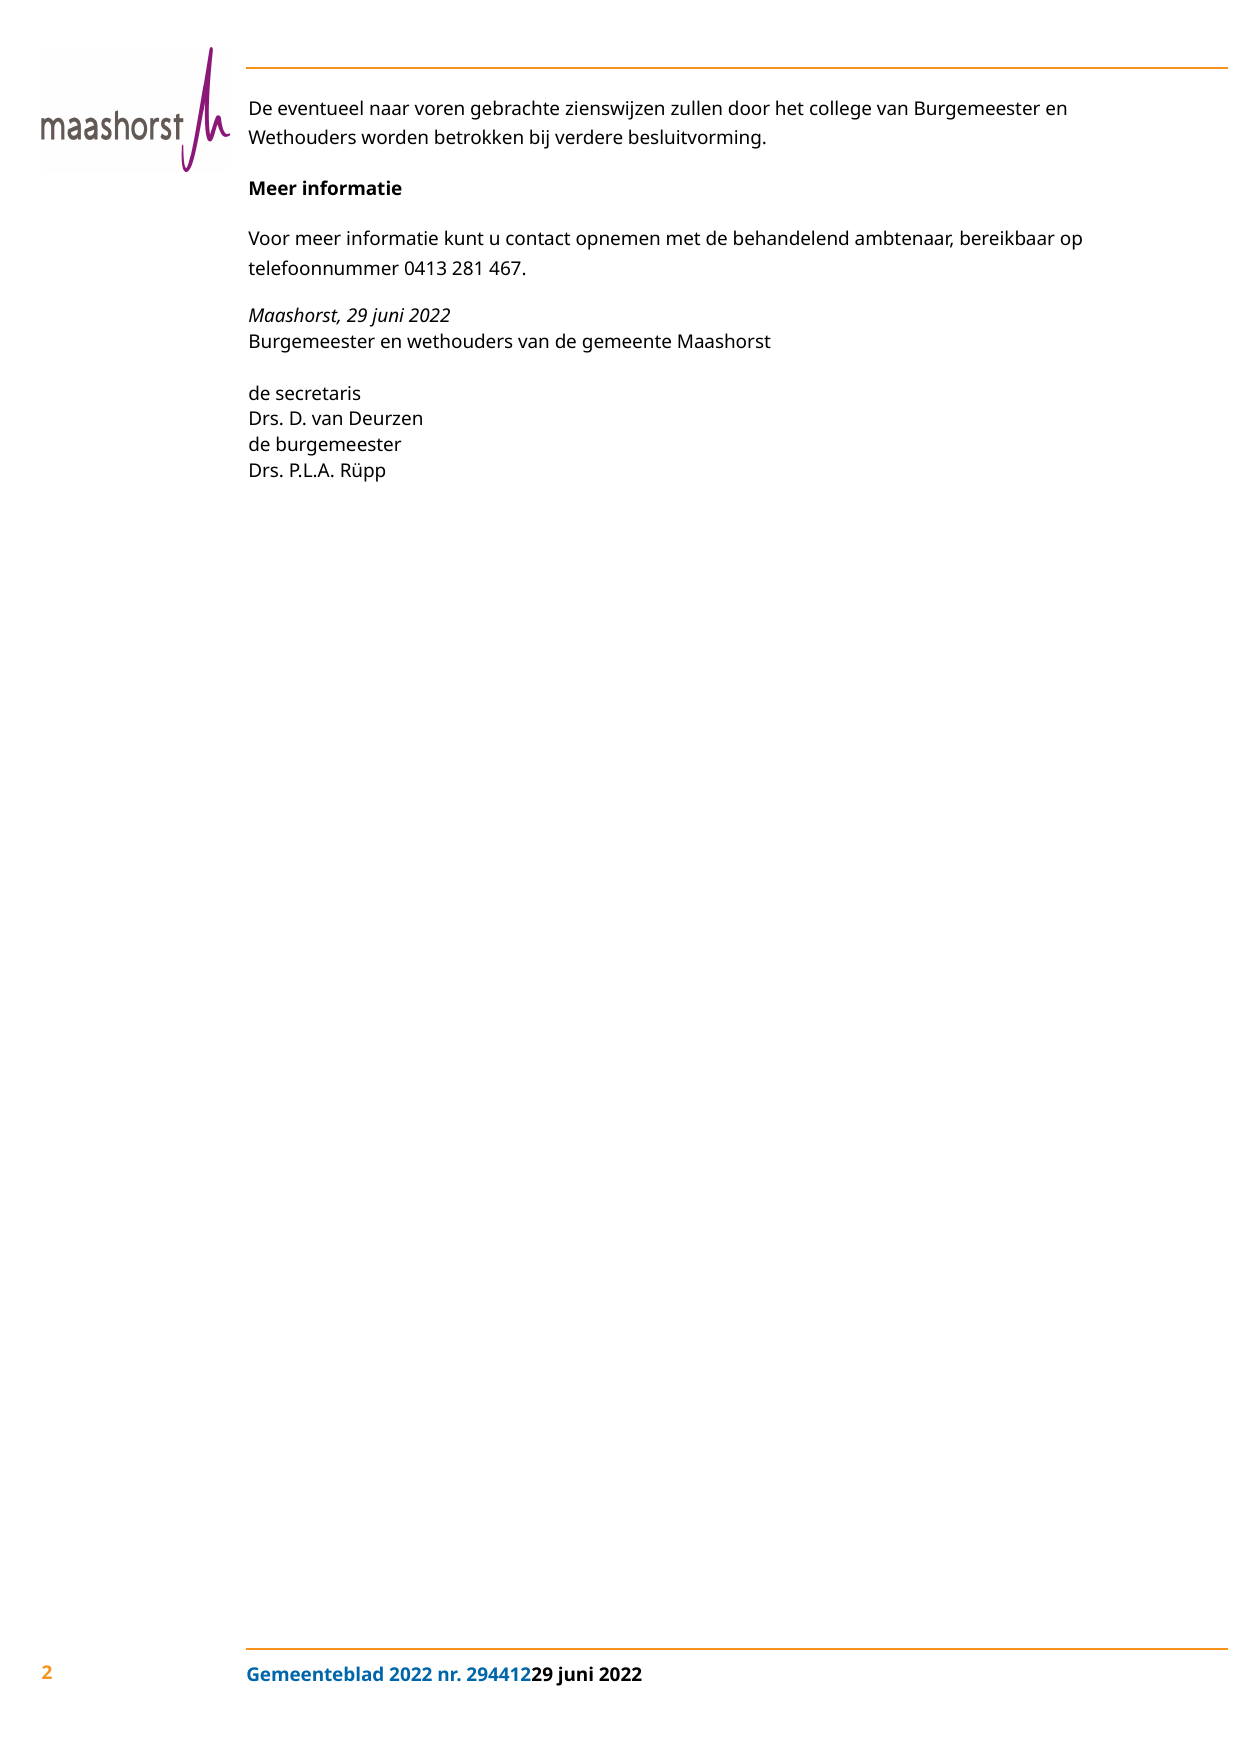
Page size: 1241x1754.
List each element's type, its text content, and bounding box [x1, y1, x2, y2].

text de burgemeester [248, 431, 1152, 457]
text De eventueel naar voren gebrachte zienswijzen zullen door het college van Burgemeester en Wethouders worden betrokken bij verdere besluitvorming. [248, 95, 1152, 150]
text de secretaris [248, 380, 1152, 406]
picture [41, 47, 231, 172]
text Drs. P.L.A. Rüpp [248, 457, 1152, 483]
text Drs. D. van Deurzen [248, 406, 1152, 431]
text Meer informatie [248, 175, 1152, 201]
text Maashorst, 29 juni 2022 [248, 303, 1152, 328]
text Voor meer informatie kunt u contact opnemen met de behandelend ambtenaar, bereikbaar op telefoonnummer 0413 281 467. [248, 225, 1152, 281]
text Burgemeester en wethouders van de gemeente Maashorst [248, 328, 1152, 354]
